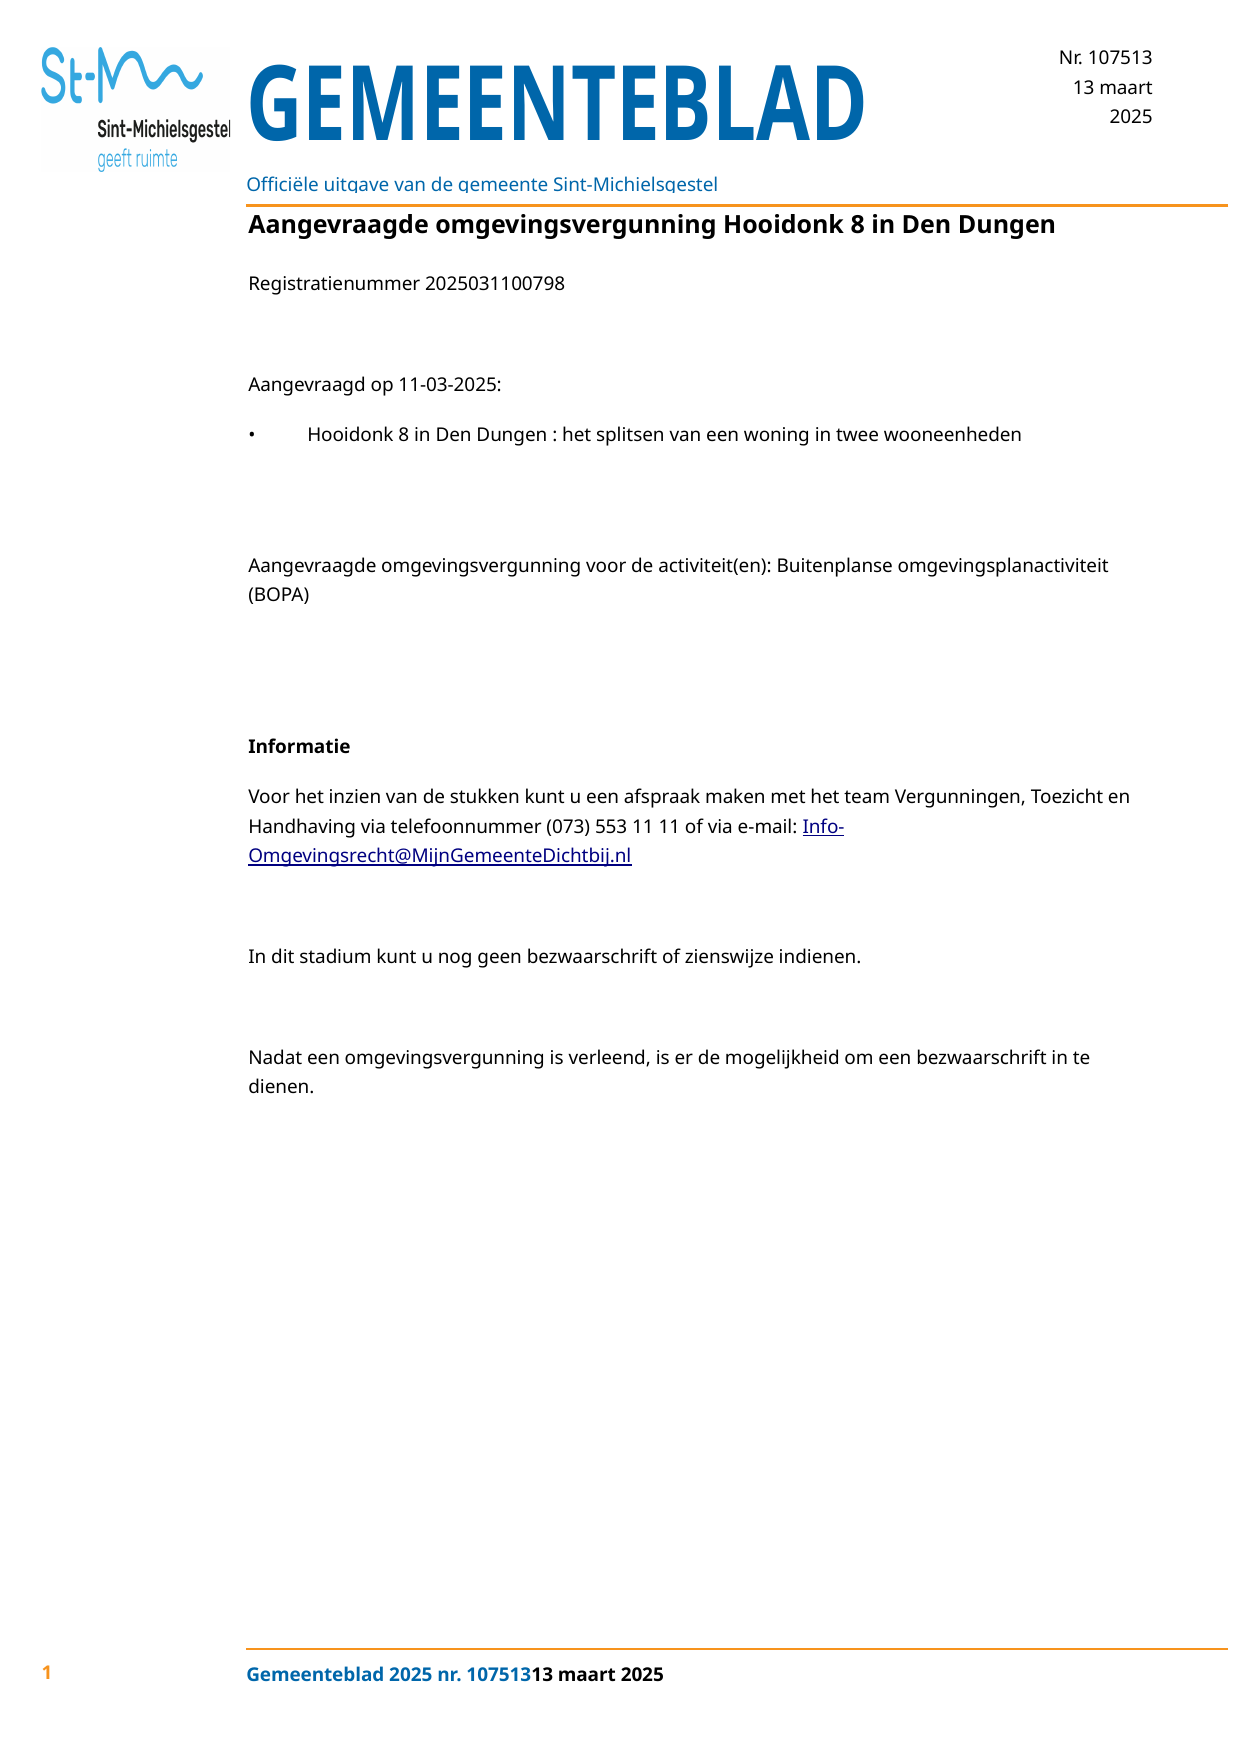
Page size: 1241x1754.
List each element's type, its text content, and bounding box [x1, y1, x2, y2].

text Aangevraagde omgevingsvergunning voor de activiteit(en): Buitenplanse omgevingsplanactiviteit (BOPA) [248, 552, 1152, 607]
text Aangevraagde omgevingsvergunning Hooidonk 8 in Den Dungen [248, 207, 1152, 241]
text Aangevraagd op 11-03-2025: [248, 371, 1152, 397]
text Registratienummer 2025031100798 [248, 270, 1152, 296]
text Informatie [248, 733, 1152, 758]
picture [41, 47, 231, 172]
text Nadat een omgevingsvergunning is verleend, is er de mogelijkheid om een bezwaarschrift in te dienen. [248, 1044, 1152, 1099]
text Voor het inzien van de stukken kunt u een afspraak maken met het team Vergunningen, Toezicht en Handhaving via telefoonnummer (073) 553 11 11 of via e-mail: Info-Omgevingsrecht@MijnGemeenteDichtbij.nl [248, 783, 1152, 868]
list Hooidonk 8 in Den Dungen : het splitsen van een woning in twee wooneenheden [248, 422, 1152, 447]
text In dit stadium kunt u nog geen bezwaarschrift of zienswijze indienen. [248, 943, 1152, 969]
